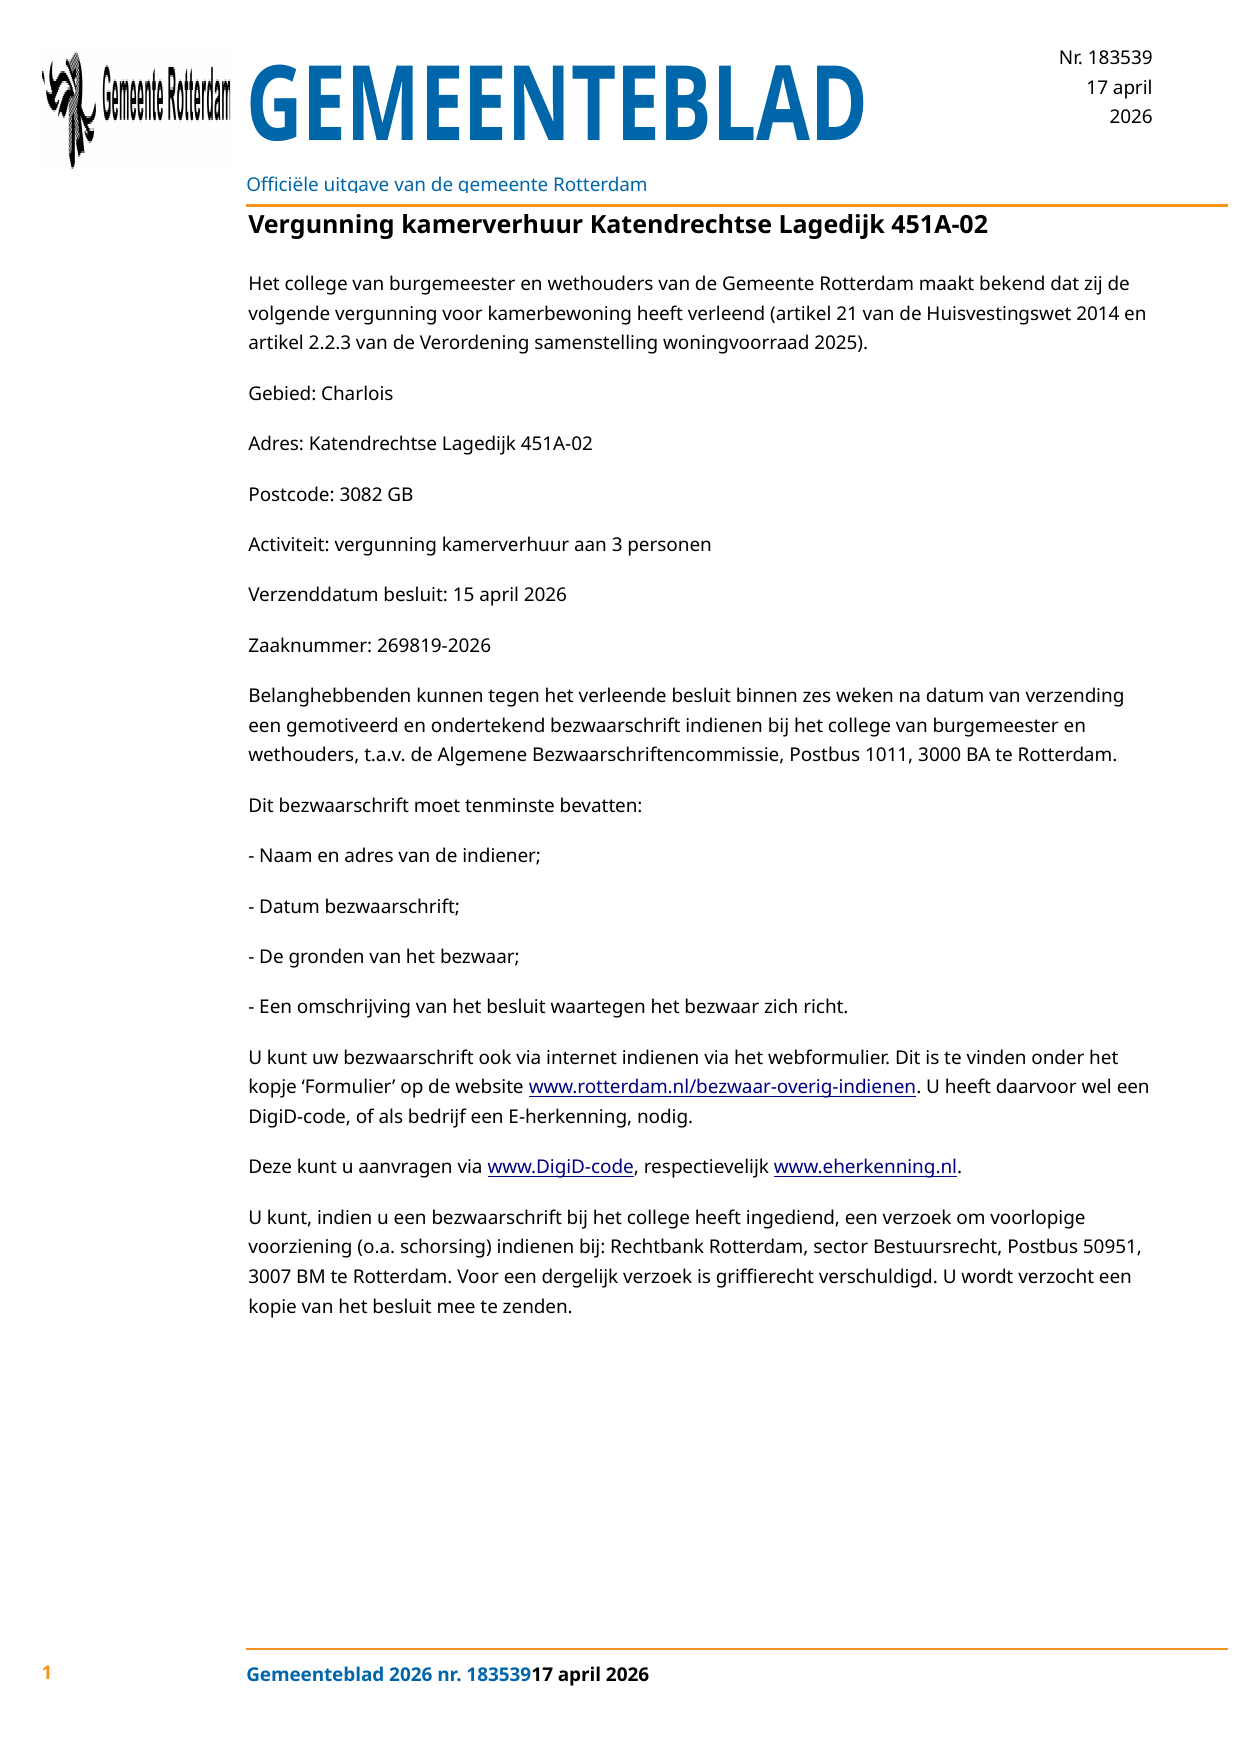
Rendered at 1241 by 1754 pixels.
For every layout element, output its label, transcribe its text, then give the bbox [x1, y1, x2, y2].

text Zaaknummer: 269819-2026 [248, 632, 1152, 658]
text Verzenddatum besluit: 15 april 2026 [248, 582, 1152, 607]
picture [41, 47, 231, 172]
text - Naam en adres van de indiener; [248, 842, 1152, 868]
text Vergunning kamerverhuur Katendrechtse Lagedijk 451A-02 [248, 207, 1152, 241]
text Adres: Katendrechtse Lagedijk 451A-02 [248, 430, 1152, 456]
text Deze kunt u aanvragen via www.DigiD-code, respectievelijk www.eherkenning.nl. [248, 1154, 1152, 1179]
text Dit bezwaarschrift moet tenminste bevatten: [248, 792, 1152, 818]
text U kunt, indien u een bezwaarschrift bij het college heeft ingediend, een verzoek om voorlopige voorziening (o.a. schorsing) indienen bij: Rechtbank Rotterdam, sector Bestuursrecht, Postbus 50951, 3007 BM te Rotterdam. Voor een dergelijk verzoek is griffierecht verschuldigd. U wordt verzocht een kopie van het besluit mee te zenden. [248, 1204, 1152, 1318]
text - De gronden van het bezwaar; [248, 943, 1152, 969]
text - Datum bezwaarschrift; [248, 893, 1152, 918]
text Het college van burgemeester en wethouders van de Gemeente Rotterdam maakt bekend dat zij de volgende vergunning voor kamerbewoning heeft verleend (artikel 21 van de Huisvestingswet 2014 en artikel 2.2.3 van de Verordening samenstelling woningvoorraad 2025). [248, 270, 1152, 355]
text - Een omschrijving van het besluit waartegen het bezwaar zich richt. [248, 994, 1152, 1019]
text Gebied: Charlois [248, 380, 1152, 406]
text Belanghebbenden kunnen tegen het verleende besluit binnen zes weken na datum van verzending een gemotiveerd en ondertekend bezwaarschrift indienen bij het college van burgemeester en wethouders, t.a.v. de Algemene Bezwaarschriftencommissie, Postbus 1011, 3000 BA te Rotterdam. [248, 682, 1152, 767]
text U kunt uw bezwaarschrift ook via internet indienen via het webformulier. Dit is te vinden onder het kopje ‘Formulier’ op de website www.rotterdam.nl/bezwaar-overig-indienen. U heeft daarvoor wel een DigiD-code, of als bedrijf een E-herkenning, nodig. [248, 1044, 1152, 1129]
text Activiteit: vergunning kamerverhuur aan 3 personen [248, 531, 1152, 557]
text Postcode: 3082 GB [248, 481, 1152, 506]
